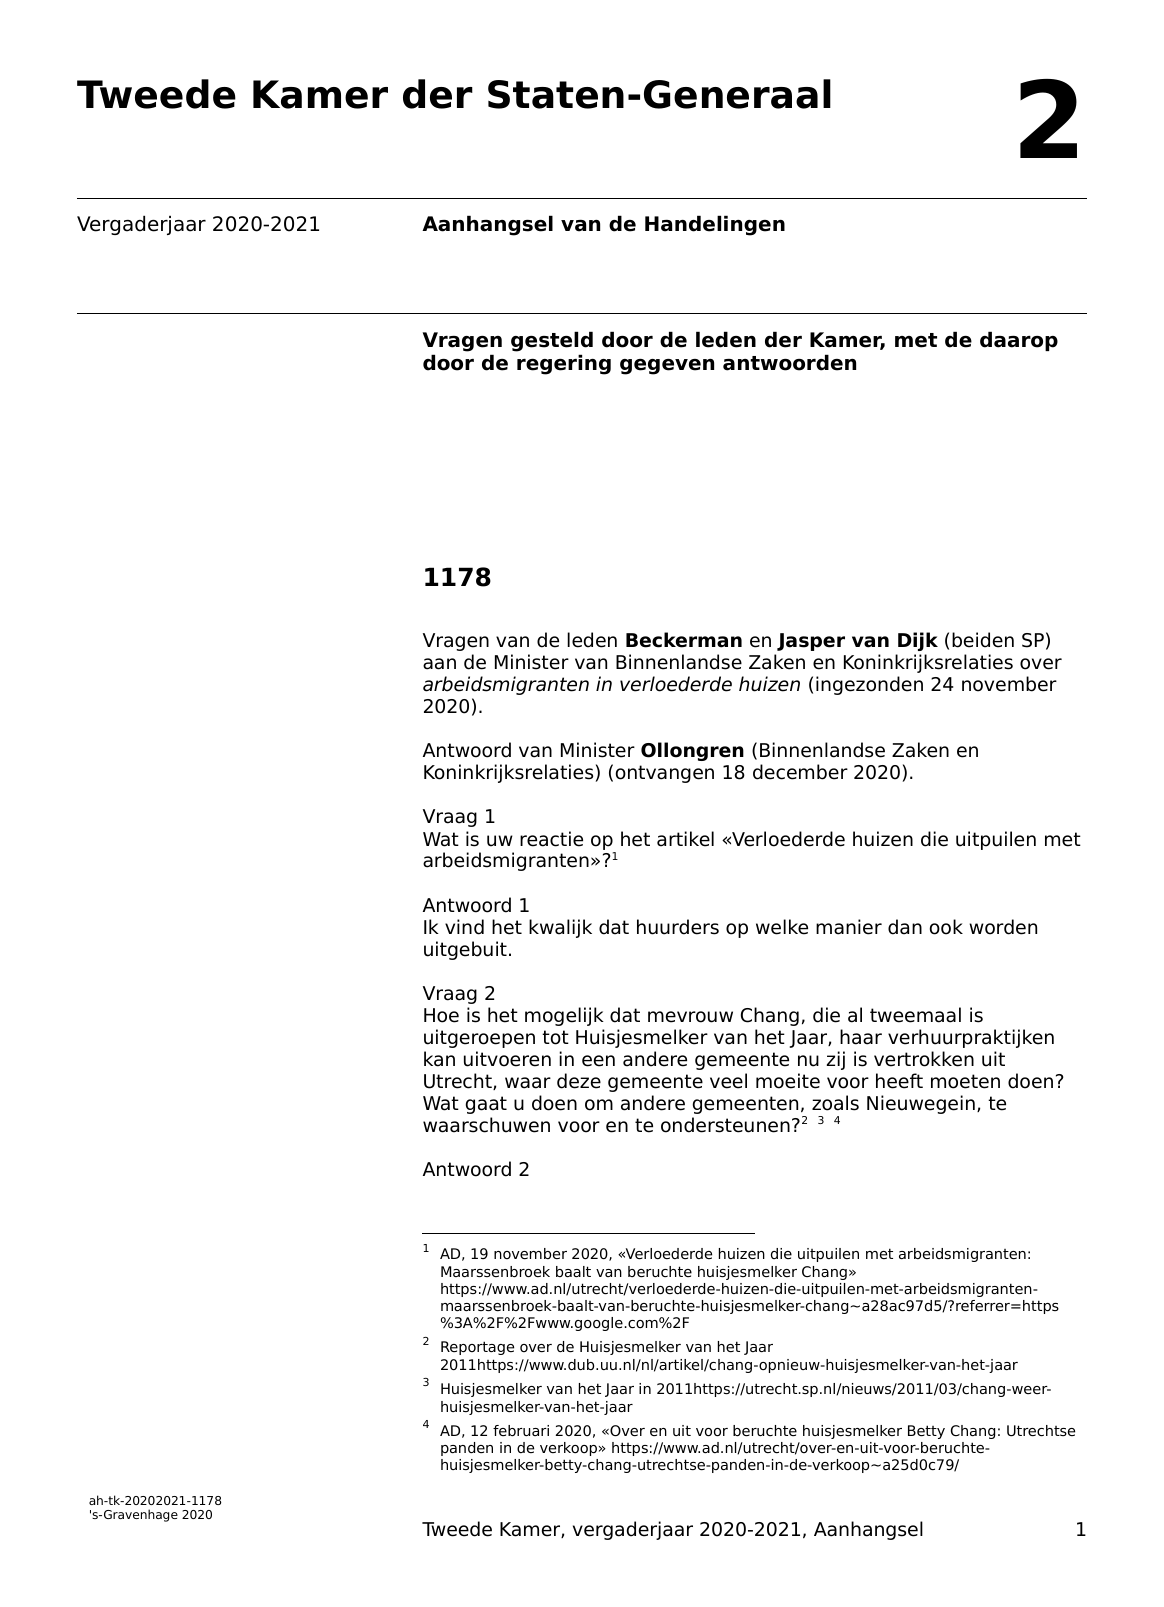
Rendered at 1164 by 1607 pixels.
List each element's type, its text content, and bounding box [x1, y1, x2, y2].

text Ik vind het kwalijk dat huurders op welke manier dan ook worden uitgebuit. [422, 917, 1087, 961]
table_header 2 [886, 59, 1087, 198]
text Antwoord 2 [422, 1159, 1087, 1181]
table_cell Aanhangsel van de Handelingen [422, 199, 1087, 313]
text Hoe is het mogelijk dat mevrouw Chang, die al tweemaal is uitgeroepen tot Huisjesmelker van het Jaar, haar verhuurpraktijken kan uitvoeren in een andere gemeente nu zij is vertrokken uit Utrecht, waar deze gemeente veel moeite voor heeft moeten doen? Wat gaat u doen om andere gemeenten, zoals Nieuwegein, te waarschuwen voor en te ondersteunen? [422, 1005, 1087, 1137]
text Huisjesmelker van het Jaar in 2011https://utrecht.sp.nl/nieuws/2011/03/chang-weer-huisjesmelker-van-het-jaar [422, 1377, 1087, 1416]
table_cell Vragen gesteld door de leden der Kamer, met de daarop door de regering gegeven antwoorden [422, 314, 1087, 375]
text Vraag 2 [422, 983, 1087, 1005]
table_header Tweede Kamer der Staten-Generaal [77, 59, 886, 198]
text 1178 [422, 563, 1087, 592]
text Reportage over de Huisjesmelker van het Jaar 2011https://www.dub.uu.nl/nl/artikel/chang-opnieuw-huisjesmelker-van-het-jaar [422, 1335, 1087, 1374]
text 's-Gravenhage 2020 [88, 1508, 323, 1522]
text ah-tk-20202021-1178 [88, 1494, 323, 1508]
text Vragen van de leden Beckerman en Jasper van Dijk (beiden SP) aan de Minister van Binnenlandse Zaken en Koninkrijksrelaties over arbeidsmigranten in verloederde huizen (ingezonden 24 november 2020). [422, 630, 1087, 718]
table_cell Vergaderjaar 2020-2021 [77, 199, 422, 313]
table_cell [77, 314, 422, 375]
text Wat is uw reactie op het artikel «Verloederde huizen die uitpuilen met arbeidsmigranten»? [422, 828, 1087, 872]
text Antwoord van Minister Ollongren (Binnenlandse Zaken en Koninkrijksrelaties) (ontvangen 18 december 2020). [422, 740, 1087, 784]
text Vraag 1 [422, 806, 1087, 828]
text AD, 12 februari 2020, «Over en uit voor beruchte huisjesmelker Betty Chang: Utrechtse panden in de verkoop» https://www.ad.nl/utrecht/over-en-uit-voor-beruchte-huisjesmelker-betty-chang-utrechtse-panden-in-de-verkoop~a25d0c79/ [422, 1418, 1087, 1474]
text AD, 19 november 2020, «Verloederde huizen die uitpuilen met arbeidsmigranten: Maarssenbroek baalt van beruchte huisjesmelker Chang» https://www.ad.nl/utrecht/verloederde-huizen-die-uitpuilen-met-arbeidsmigranten-maarssenbroek-baalt-van-beruchte-huisjesmelker-chang~a28ac97d5/?referrer=https%3A%2F%2Fwww.google.com%2F [422, 1242, 1087, 1332]
text Antwoord 1 [422, 894, 1087, 917]
